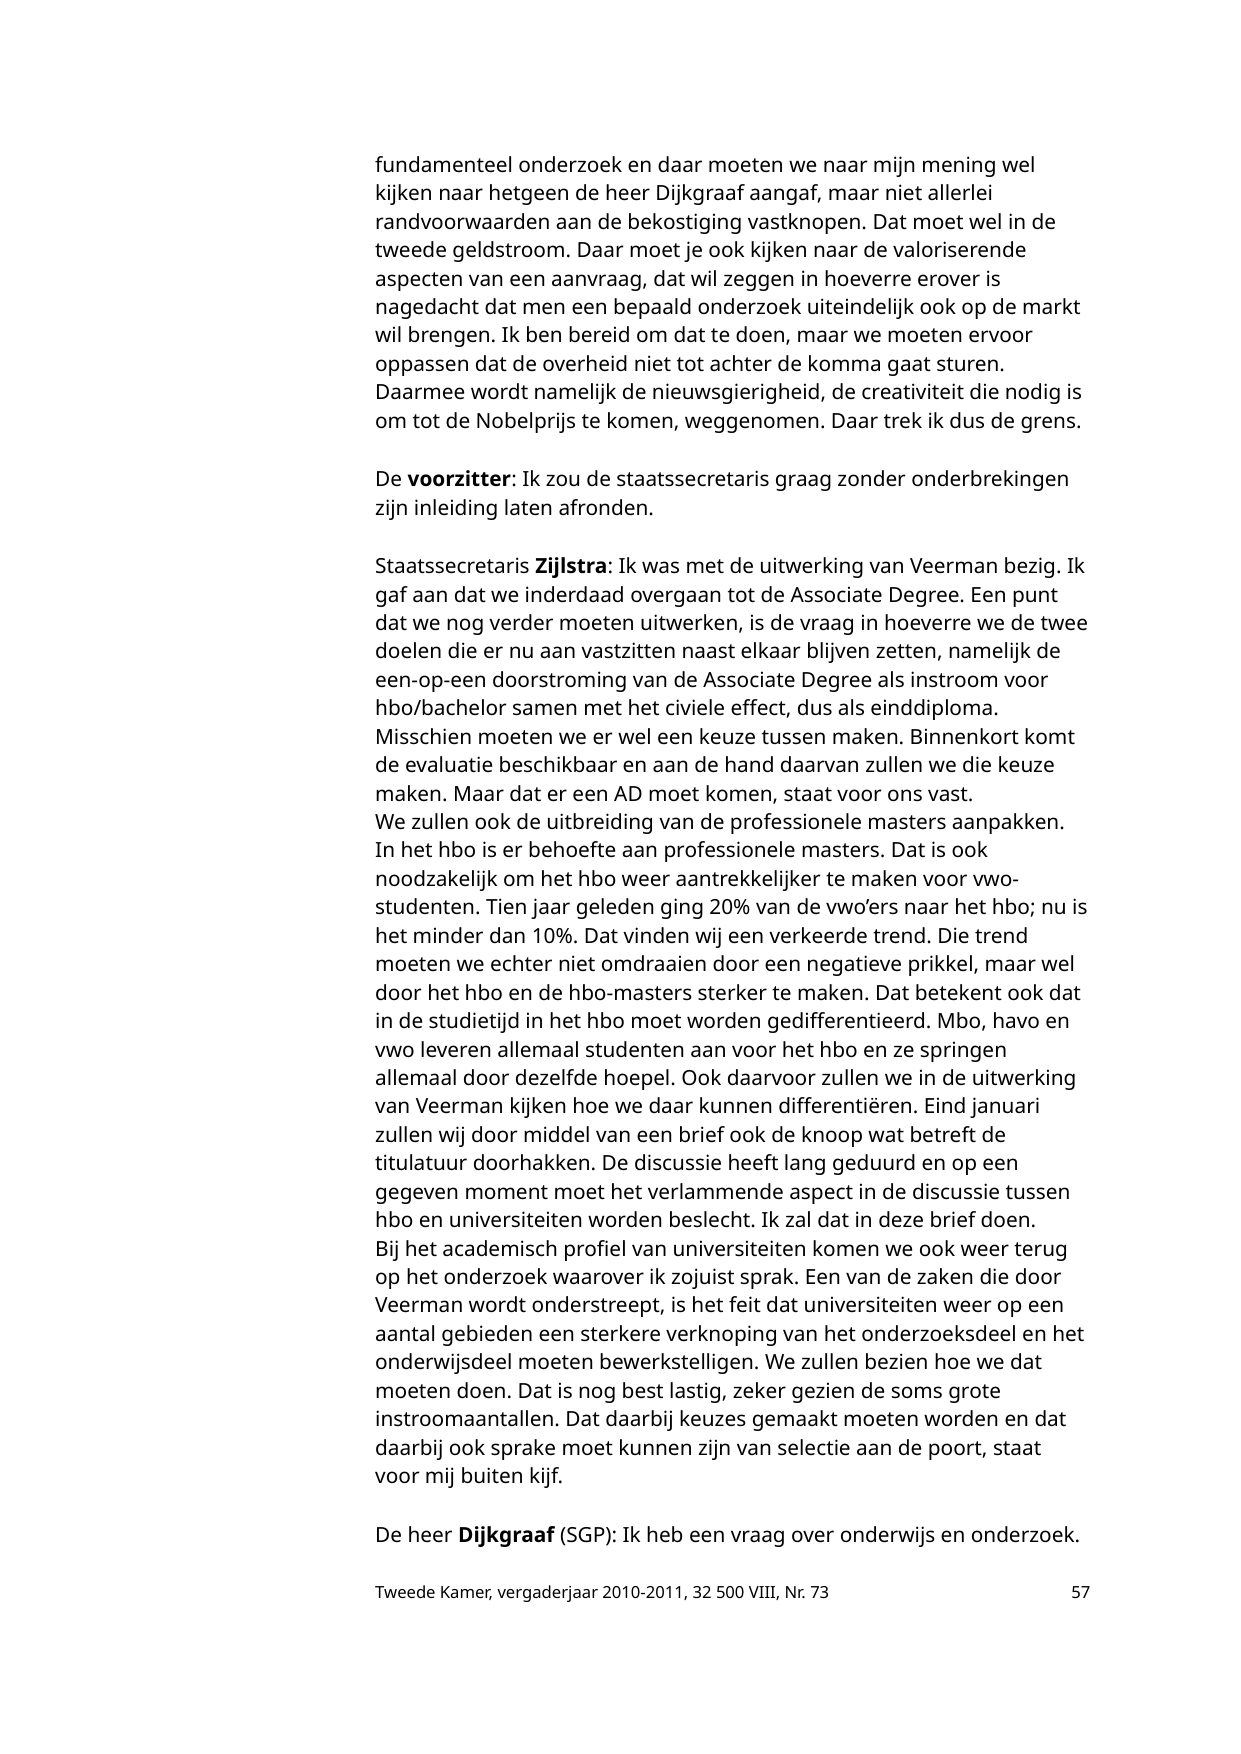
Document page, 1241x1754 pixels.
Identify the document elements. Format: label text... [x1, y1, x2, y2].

text Bij het academisch profiel van universiteiten komen we ook weer terug op het onderzoek waarover ik zojuist sprak. Een van de zaken die door Veerman wordt onderstreept, is het feit dat universiteiten weer op een aantal gebieden een sterkere verknoping van het onderzoeksdeel en het onderwijsdeel moeten bewerkstelligen. We zullen bezien hoe we dat moeten doen. Dat is nog best lastig, zeker gezien de soms grote instroomaantallen. Dat daarbij keuzes gemaakt moeten worden en dat daarbij ook sprake moet kunnen zijn van selectie aan de poort, staat voor mij buiten kijf. [375, 1234, 1090, 1490]
text fundamenteel onderzoek en daar moeten we naar mijn mening wel kijken naar hetgeen de heer Dijkgraaf aangaf, maar niet allerlei randvoorwaarden aan de bekostiging vastknopen. Dat moet wel in de tweede geldstroom. Daar moet je ook kijken naar de valoriserende aspecten van een aanvraag, dat wil zeggen in hoeverre erover is nagedacht dat men een bepaald onderzoek uiteindelijk ook op de markt wil brengen. Ik ben bereid om dat te doen, maar we moeten ervoor oppassen dat de overheid niet tot achter de komma gaat sturen. Daarmee wordt namelijk de nieuwsgierigheid, de creativiteit die nodig is om tot de Nobelprijs te komen, weggenomen. Daar trek ik dus de grens. [375, 150, 1090, 434]
text We zullen ook de uitbreiding van de professionele masters aanpakken. In het hbo is er behoefte aan professionele masters. Dat is ook noodzakelijk om het hbo weer aantrekkelijker te maken voor vwo-studenten. Tien jaar geleden ging 20% van de vwo’ers naar het hbo; nu is het minder dan 10%. Dat vinden wij een verkeerde trend. Die trend moeten we echter niet omdraaien door een negatieve prikkel, maar wel door het hbo en de hbo-masters sterker te maken. Dat betekent ook dat in de studietijd in het hbo moet worden gedifferentieerd. Mbo, havo en vwo leveren allemaal studenten aan voor het hbo en ze springen allemaal door dezelfde hoepel. Ook daarvoor zullen we in de uitwerking van Veerman kijken hoe we daar kunnen differentiëren. Eind januari zullen wij door middel van een brief ook de knoop wat betreft de titulatuur doorhakken. De discussie heeft lang geduurd en op een gegeven moment moet het verlammende aspect in de discussie tussen hbo en universiteiten worden beslecht. Ik zal dat in deze brief doen. [375, 807, 1090, 1234]
text De voorzitter: Ik zou de staatssecretaris graag zonder onderbrekingen zijn inleiding laten afronden. [375, 464, 1090, 521]
text De heer Dijkgraaf (SGP): Ik heb een vraag over onderwijs en onderzoek. [375, 1520, 1090, 1548]
text Staatssecretaris Zijlstra: Ik was met de uitwerking van Veerman bezig. Ik gaf aan dat we inderdaad overgaan tot de Associate Degree. Een punt dat we nog verder moeten uitwerken, is de vraag in hoeverre we de twee doelen die er nu aan vastzitten naast elkaar blijven zetten, namelijk de een-op-een doorstroming van de Associate Degree als instroom voor hbo/bachelor samen met het civiele effect, dus als einddiploma. Misschien moeten we er wel een keuze tussen maken. Binnenkort komt de evaluatie beschikbaar en aan de hand daarvan zullen we die keuze maken. Maar dat er een AD moet komen, staat voor ons vast. [375, 551, 1090, 807]
